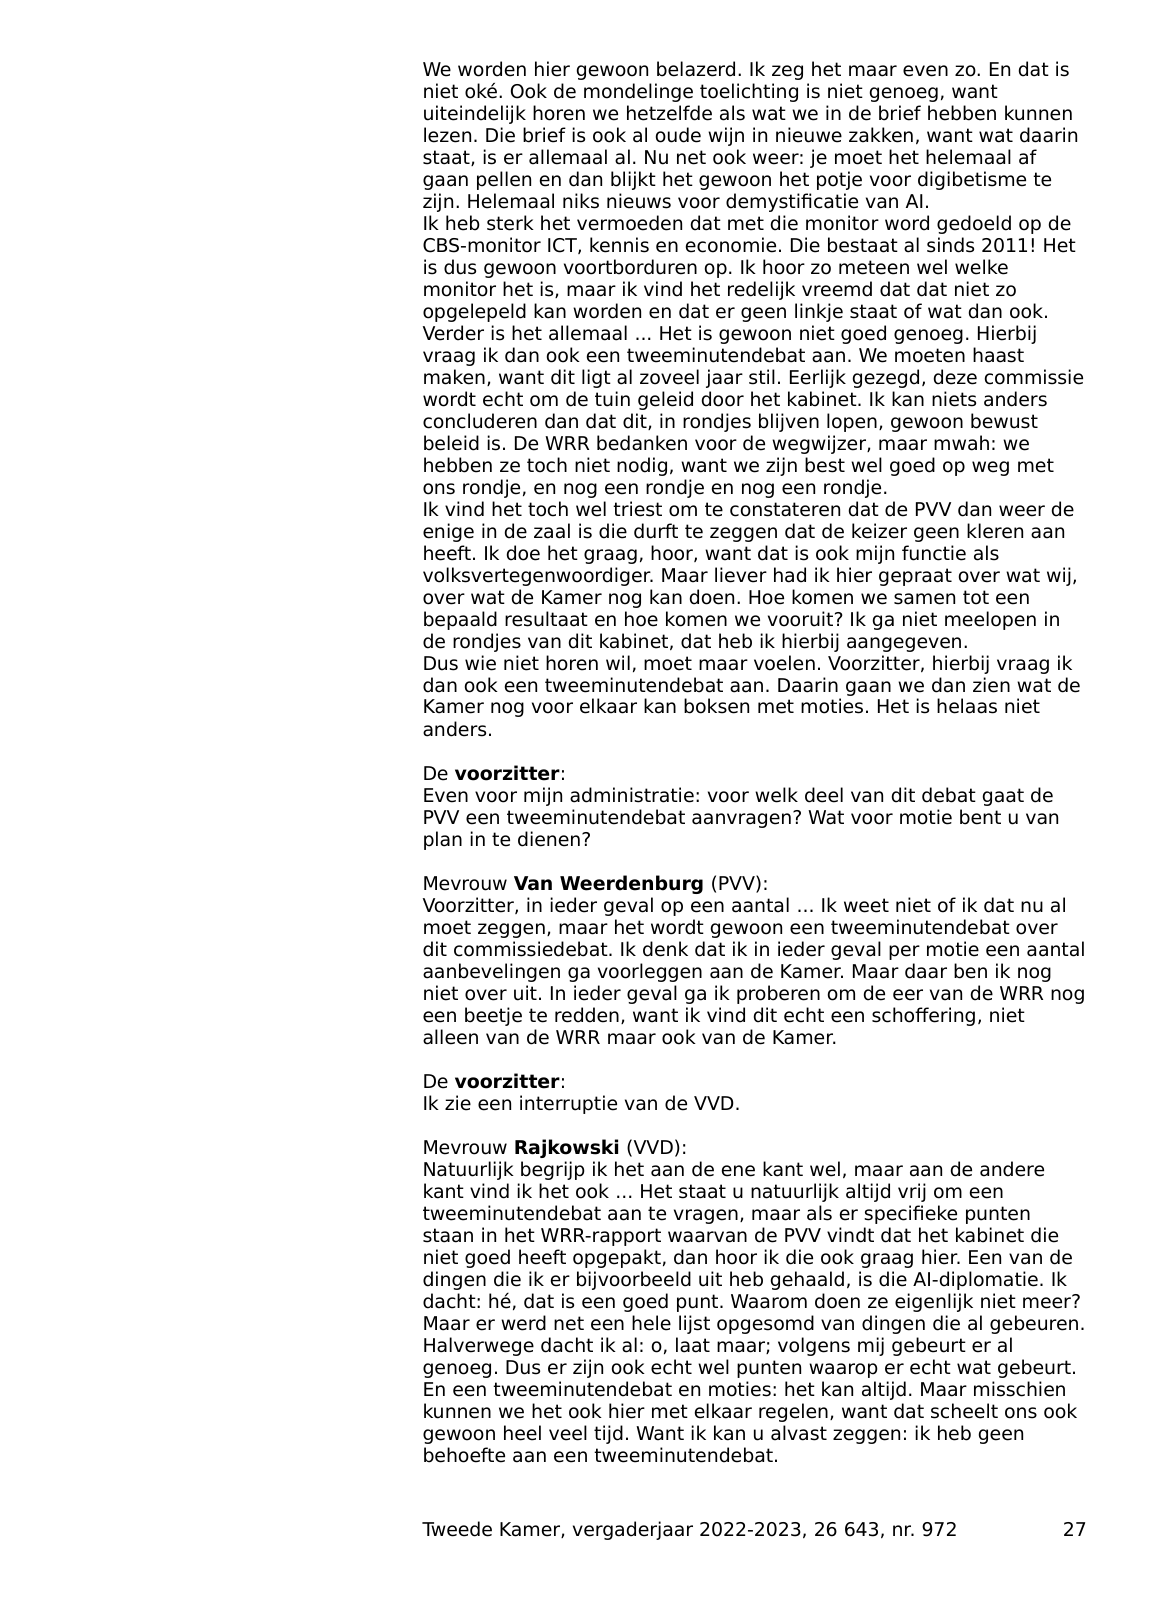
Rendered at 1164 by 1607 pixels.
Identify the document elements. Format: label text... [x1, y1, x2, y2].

text Ik vind het toch wel triest om te constateren dat de PVV dan weer de enige in de zaal is die durft te zeggen dat de keizer geen kleren aan heeft. Ik doe het graag, hoor, want dat is ook mijn functie als volksvertegenwoordiger. Maar liever had ik hier gepraat over wat wij, over wat de Kamer nog kan doen. Hoe komen we samen tot een bepaald resultaat en hoe komen we vooruit? Ik ga niet meelopen in de rondjes van dit kabinet, dat heb ik hierbij aangegeven. [422, 499, 1087, 652]
text Mevrouw Van Weerdenburg (PVV): [422, 873, 1087, 895]
text Natuurlijk begrijp ik het aan de ene kant wel, maar aan de andere kant vind ik het ook ... Het staat u natuurlijk altijd vrij om een tweeminutendebat aan te vragen, maar als er specifieke punten staan in het WRR-rapport waarvan de PVV vindt dat het kabinet die niet goed heeft opgepakt, dan hoor ik die ook graag hier. Een van de dingen die ik er bijvoorbeeld uit heb gehaald, is die AI-diplomatie. Ik dacht: hé, dat is een goed punt. Waarom doen ze eigenlijk niet meer? Maar er werd net een hele lijst opgesomd van dingen die al gebeuren. Halverwege dacht ik al: o, laat maar; volgens mij gebeurt er al genoeg. Dus er zijn ook echt wel punten waarop er echt wat gebeurt. En een tweeminutendebat en moties: het kan altijd. Maar misschien kunnen we het ook hier met elkaar regelen, want dat scheelt ons ook gewoon heel veel tijd. Want ik kan u alvast zeggen: ik heb geen behoefte aan een tweeminutendebat. [422, 1159, 1087, 1467]
text We worden hier gewoon belazerd. Ik zeg het maar even zo. En dat is niet oké. Ook de mondelinge toelichting is niet genoeg, want uiteindelijk horen we hetzelfde als wat we in de brief hebben kunnen lezen. Die brief is ook al oude wijn in nieuwe zakken, want wat daarin staat, is er allemaal al. Nu net ook weer: je moet het helemaal af gaan pellen en dan blijkt het gewoon het potje voor digibetisme te zijn. Helemaal niks nieuws voor demystificatie van AI. [422, 59, 1087, 213]
text Voorzitter, in ieder geval op een aantal ... Ik weet niet of ik dat nu al moet zeggen, maar het wordt gewoon een tweeminutendebat over dit commissiedebat. Ik denk dat ik in ieder geval per motie een aantal aanbevelingen ga voorleggen aan de Kamer. Maar daar ben ik nog niet over uit. In ieder geval ga ik proberen om de eer van de WRR nog een beetje te redden, want ik vind dit echt een schoffering, niet alleen van de WRR maar ook van de Kamer. [422, 895, 1087, 1048]
text Mevrouw Rajkowski (VVD): [422, 1137, 1087, 1159]
text Even voor mijn administratie: voor welk deel van dit debat gaat de PVV een tweeminutendebat aanvragen? Wat voor motie bent u van plan in te dienen? [422, 784, 1087, 851]
text Ik zie een interruptie van de VVD. [422, 1093, 1087, 1115]
text Dus wie niet horen wil, moet maar voelen. Voorzitter, hierbij vraag ik dan ook een tweeminutendebat aan. Daarin gaan we dan zien wat de Kamer nog voor elkaar kan boksen met moties. Het is helaas niet anders. [422, 652, 1087, 740]
text Verder is het allemaal ... Het is gewoon niet goed genoeg. Hierbij vraag ik dan ook een tweeminutendebat aan. We moeten haast maken, want dit ligt al zoveel jaar stil. Eerlijk gezegd, deze commissie wordt echt om de tuin geleid door het kabinet. Ik kan niets anders concluderen dan dat dit, in rondjes blijven lopen, gewoon bewust beleid is. De WRR bedanken voor de wegwijzer, maar mwah: we hebben ze toch niet nodig, want we zijn best wel goed op weg met ons rondje, en nog een rondje en nog een rondje. [422, 323, 1087, 499]
text De voorzitter: [422, 1071, 1087, 1093]
text De voorzitter: [422, 763, 1087, 784]
text Ik heb sterk het vermoeden dat met die monitor word gedoeld op de CBS-monitor ICT, kennis en economie. Die bestaat al sinds 2011! Het is dus gewoon voortborduren op. Ik hoor zo meteen wel welke monitor het is, maar ik vind het redelijk vreemd dat dat niet zo opgelepeld kan worden en dat er geen linkje staat of wat dan ook. [422, 213, 1087, 323]
